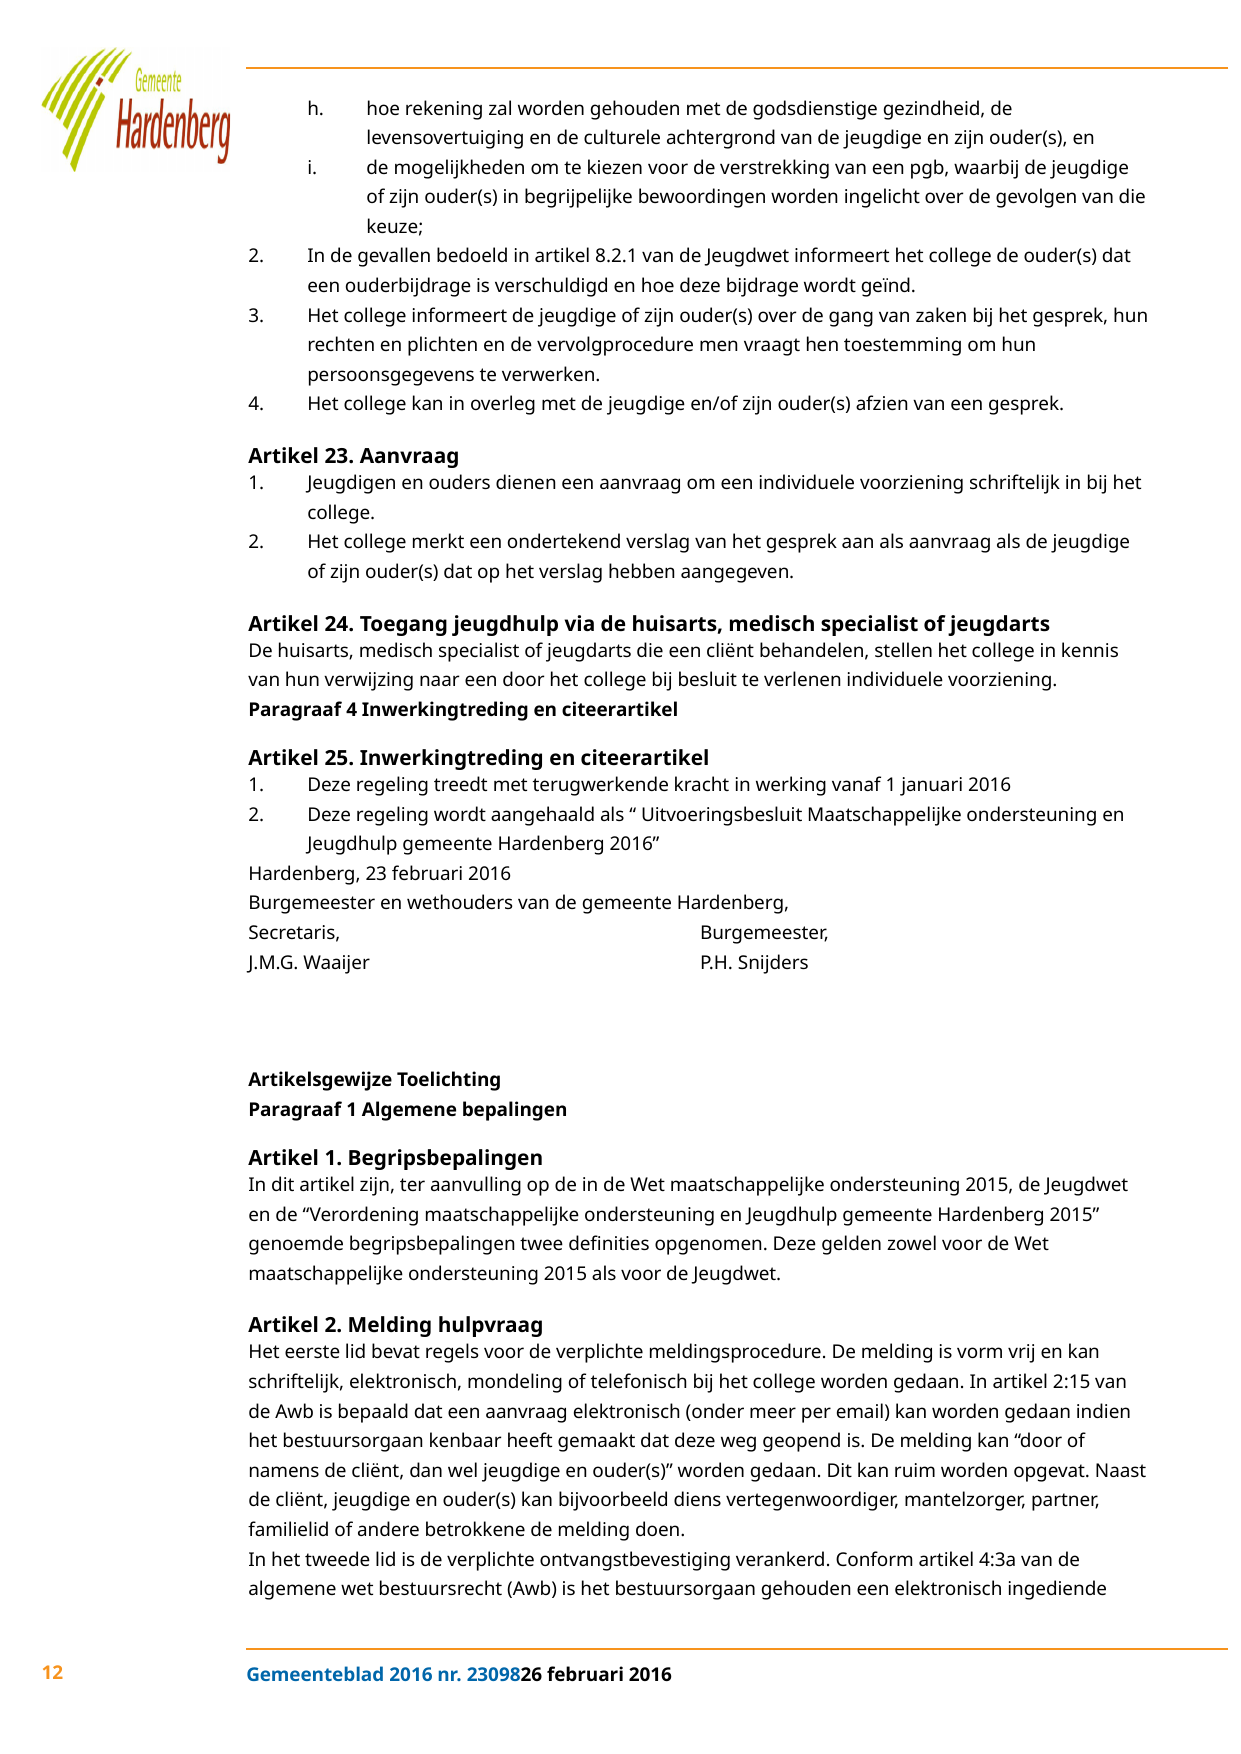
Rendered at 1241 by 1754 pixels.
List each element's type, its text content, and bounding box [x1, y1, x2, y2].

list Jeugdigen en ouders dienen een aanvraag om een individuele voorziening schriftelijk in bij het college. [248, 469, 1152, 525]
text Artikel 25. Inwerkingtreding en citeerartikel [248, 743, 1152, 771]
list hoe rekening zal worden gehouden met de godsdienstige gezindheid, de levensovertuiging en de culturele achtergrond van de jeugdige en zijn ouder(s), en [307, 95, 1152, 150]
list Het college informeert de jeugdige of zijn ouder(s) over de gang van zaken bij het gesprek, hun rechten en plichten en de vervolgprocedure men vraagt hen toestemming om hun persoonsgegevens te verwerken. [248, 302, 1152, 387]
list de mogelijkheden om te kiezen voor de verstrekking van een pgb, waarbij de jeugdige of zijn ouder(s) in begrijpelijke bewoordingen worden ingelicht over de gevolgen van die keuze; [307, 154, 1152, 239]
list Het college merkt een ondertekend verslag van het gesprek aan als aanvraag als de jeugdige of zijn ouder(s) dat op het verslag hebben aangegeven. [248, 529, 1152, 584]
list Deze regeling wordt aangehaald als “ Uitvoeringsbesluit Maatschappelijke ondersteuning en Jeugdhulp gemeente Hardenberg 2016” [248, 801, 1152, 856]
text Artikelsgewijze Toelichting [248, 1067, 1152, 1092]
text De huisarts, medisch specialist of jeugdarts die een cliënt behandelen, stellen het college in kennis van hun verwijzing naar een door het college bij besluit te verlenen individuele voorziening. [248, 637, 1152, 692]
text Artikel 1. Begripsbepalingen [248, 1143, 1152, 1171]
table_header Burgemeester, P.H. Snijders [700, 919, 1152, 974]
table_header Secretaris, J.M.G. Waaijer [248, 919, 700, 974]
text In dit artikel zijn, ter aanvulling op de in de Wet maatschappelijke ondersteuning 2015, de Jeugdwet en de “Verordening maatschappelijke ondersteuning en Jeugdhulp gemeente Hardenberg 2015” genoemde begripsbepalingen twee definities opgenomen. Deze gelden zowel voor de Wet maatschappelijke ondersteuning 2015 als voor de Jeugdwet. [248, 1171, 1152, 1286]
text Artikel 24. Toegang jeugdhulp via de huisarts, medisch specialist of jeugdarts [248, 609, 1152, 637]
list Deze regeling treedt met terugwerkende kracht in werking vanaf 1 januari 2016 [248, 771, 1152, 797]
picture [41, 47, 231, 172]
text Artikel 2. Melding hulpvraag [248, 1310, 1152, 1339]
text Paragraaf 1 Algemene bepalingen [248, 1096, 1152, 1122]
text Artikel 23. Aanvraag [248, 441, 1152, 469]
text Paragraaf 4 Inwerkingtreding en citeerartikel [248, 696, 1152, 722]
list In de gevallen bedoeld in artikel 8.2.1 van de Jeugdwet informeert het college de ouder(s) dat een ouderbijdrage is verschuldigd en hoe deze bijdrage wordt geïnd. [248, 243, 1152, 298]
text Burgemeester en wethouders van de gemeente Hardenberg, [248, 889, 1152, 915]
text Hardenberg, 23 februari 2016 [248, 860, 1152, 886]
text In het tweede lid is de verplichte ontvangstbevestiging verankerd. Conform artikel 4:3a van de algemene wet bestuursrecht (Awb) is het bestuursorgaan gehouden een elektronisch ingediende [248, 1546, 1152, 1601]
list Het college kan in overleg met de jeugdige en/of zijn ouder(s) afzien van een gesprek. [248, 391, 1152, 416]
text Het eerste lid bevat regels voor de verplichte meldingsprocedure. De melding is vorm vrij en kan schriftelijk, elektronisch, mondeling of telefonisch bij het college worden gedaan. In artikel 2:15 van de Awb is bepaald dat een aanvraag elektronisch (onder meer per email) kan worden gedaan indien het bestuursorgaan kenbaar heeft gemaakt dat deze weg geopend is. De melding kan “door of namens de cliënt, dan wel jeugdige en ouder(s)” worden gedaan. Dit kan ruim worden opgevat. Naast de cliënt, jeugdige en ouder(s) kan bijvoorbeeld diens vertegenwoordiger, mantelzorger, partner, familielid of andere betrokkene de melding doen. [248, 1339, 1152, 1542]
